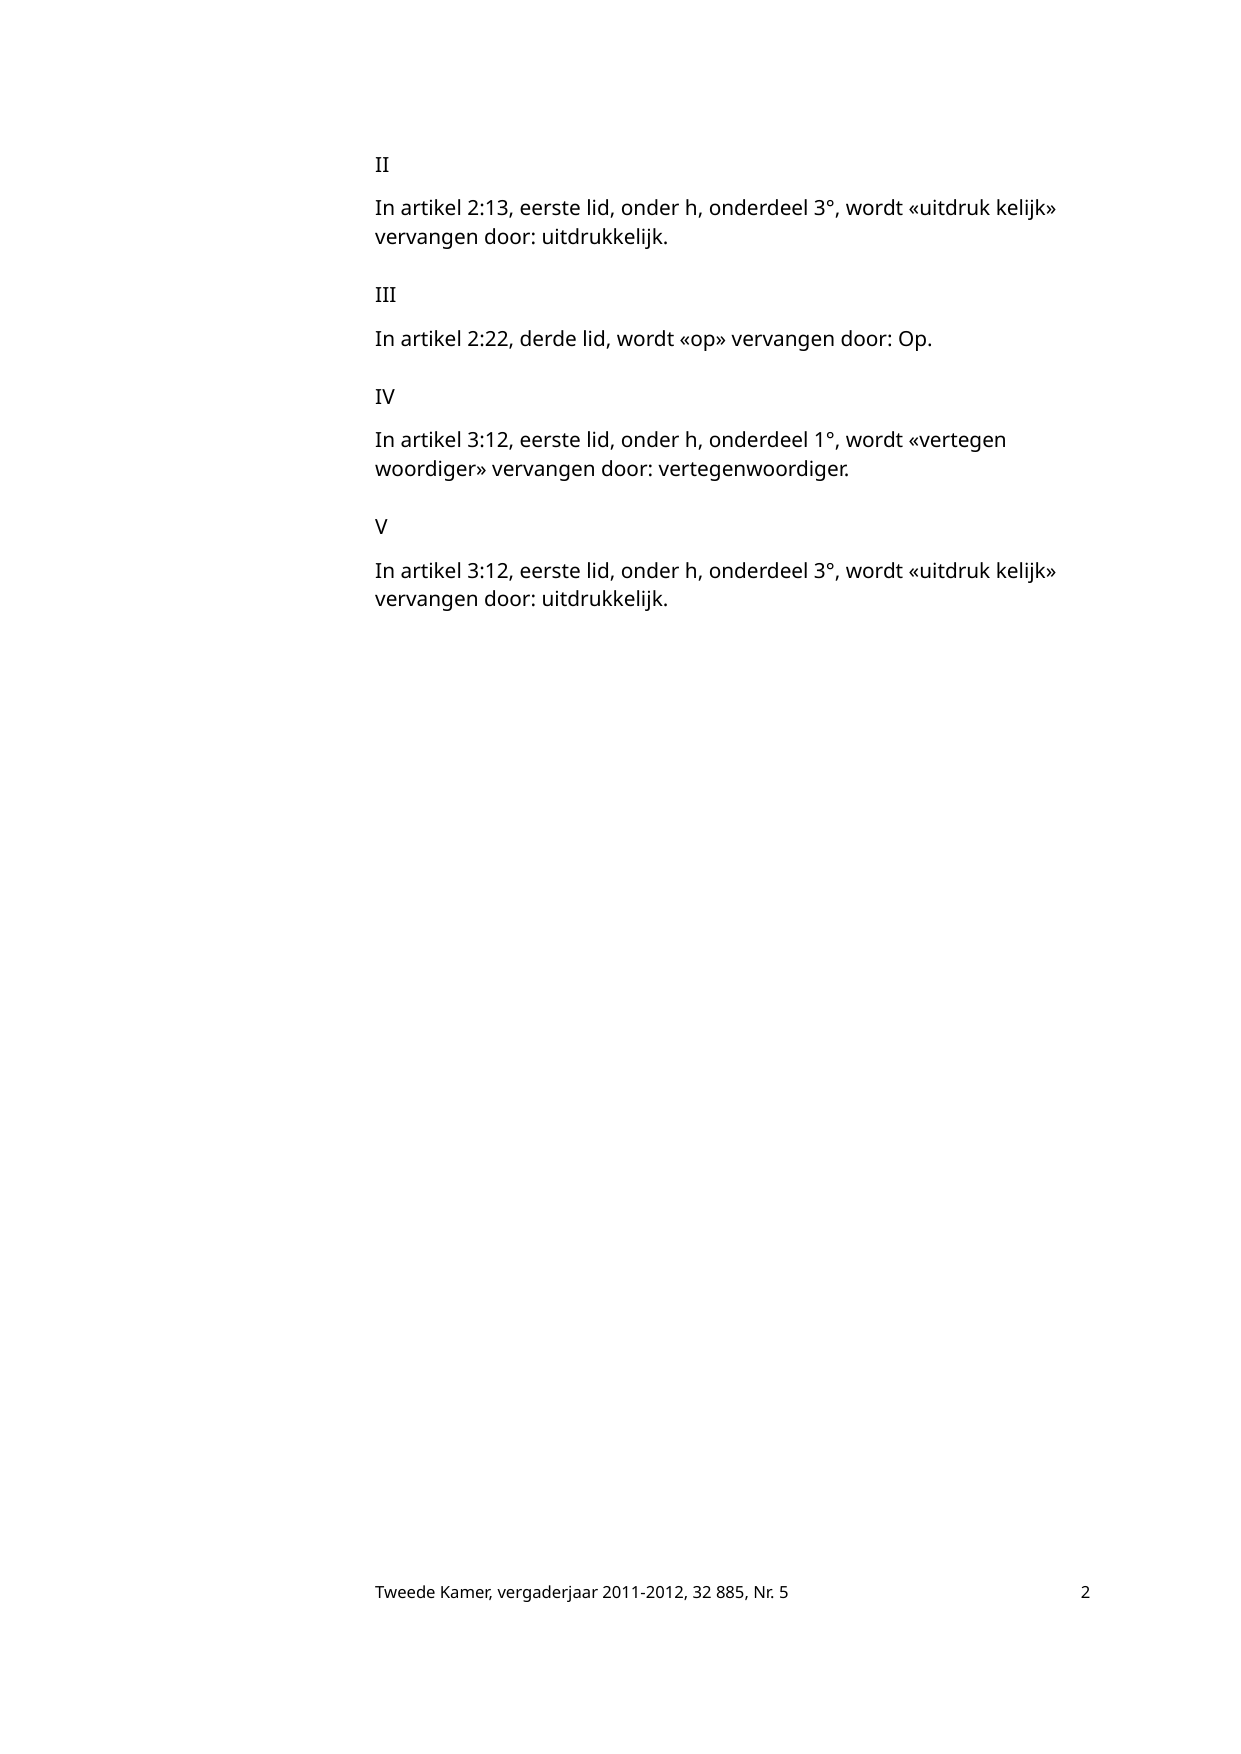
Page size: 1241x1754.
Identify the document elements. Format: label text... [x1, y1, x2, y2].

text In artikel 2:22, derde lid, wordt «op» vervangen door: Op. [375, 324, 1090, 352]
text II [375, 150, 1090, 178]
text V [375, 512, 1090, 541]
text III [375, 280, 1090, 309]
text In artikel 3:12, eerste lid, onder h, onderdeel 3°, wordt «uitdruk kelijk» vervangen door: uitdrukkelijk. [375, 556, 1090, 613]
text In artikel 2:13, eerste lid, onder h, onderdeel 3°, wordt «uitdruk kelijk» vervangen door: uitdrukkelijk. [375, 193, 1090, 250]
text IV [375, 382, 1090, 411]
text In artikel 3:12, eerste lid, onder h, onderdeel 1°, wordt «vertegen woordiger» vervangen door: vertegenwoordiger. [375, 426, 1090, 482]
